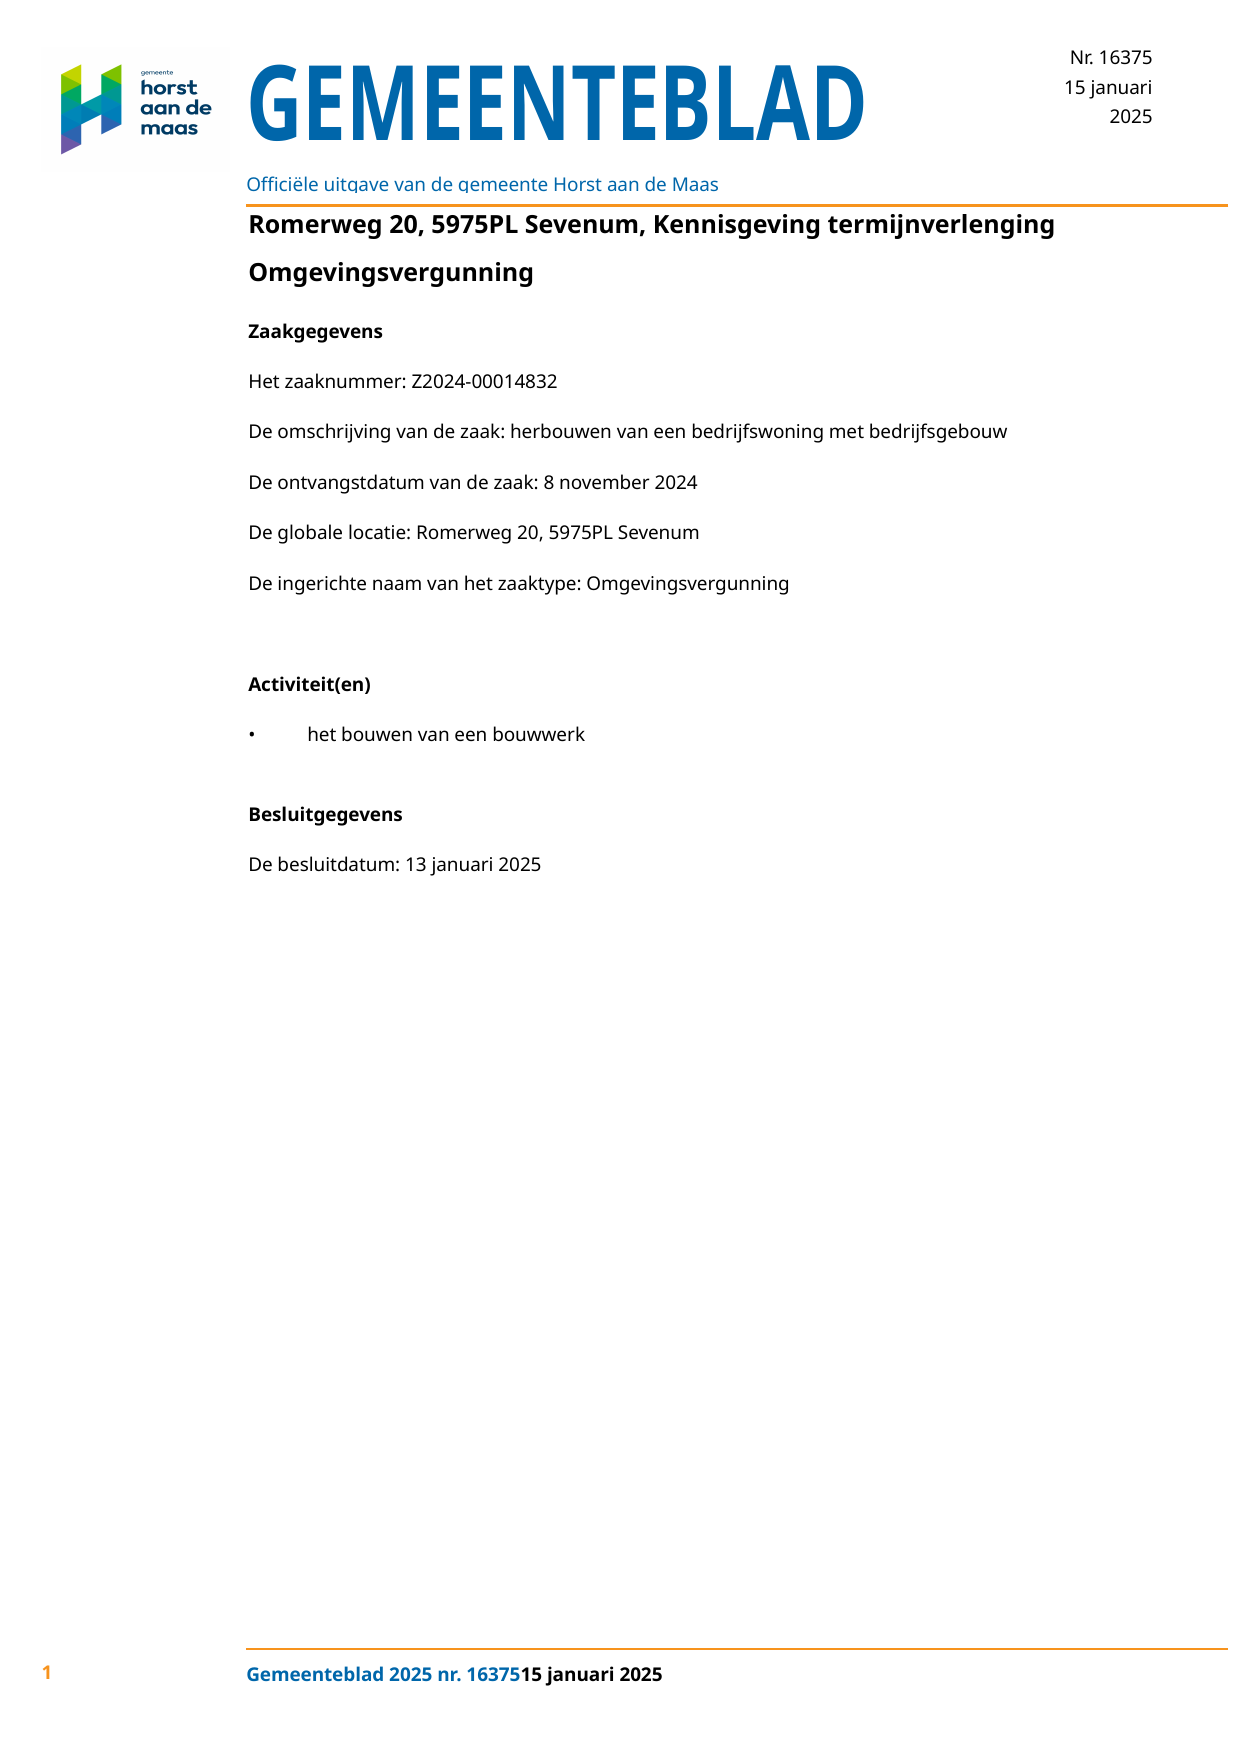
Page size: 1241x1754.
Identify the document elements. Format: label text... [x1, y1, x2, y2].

text De ontvangstdatum van de zaak: 8 november 2024 [248, 469, 1152, 495]
text De omschrijving van de zaak: herbouwen van een bedrijfswoning met bedrijfsgebouw [248, 419, 1152, 444]
list het bouwen van een bouwwerk [248, 721, 1152, 747]
text Activiteit(en) [248, 671, 1152, 697]
text Zaakgegevens [248, 318, 1152, 344]
text De globale locatie: Romerweg 20, 5975PL Sevenum [248, 519, 1152, 545]
picture [41, 47, 231, 172]
text De besluitdatum: 13 januari 2025 [248, 852, 1152, 877]
text Romerweg 20, 5975PL Sevenum, Kennisgeving termijnverlenging Omgevingsvergunning [248, 207, 1152, 288]
text De ingerichte naam van het zaaktype: Omgevingsvergunning [248, 570, 1152, 596]
text Het zaaknummer: Z2024-00014832 [248, 368, 1152, 394]
text Besluitgegevens [248, 801, 1152, 827]
